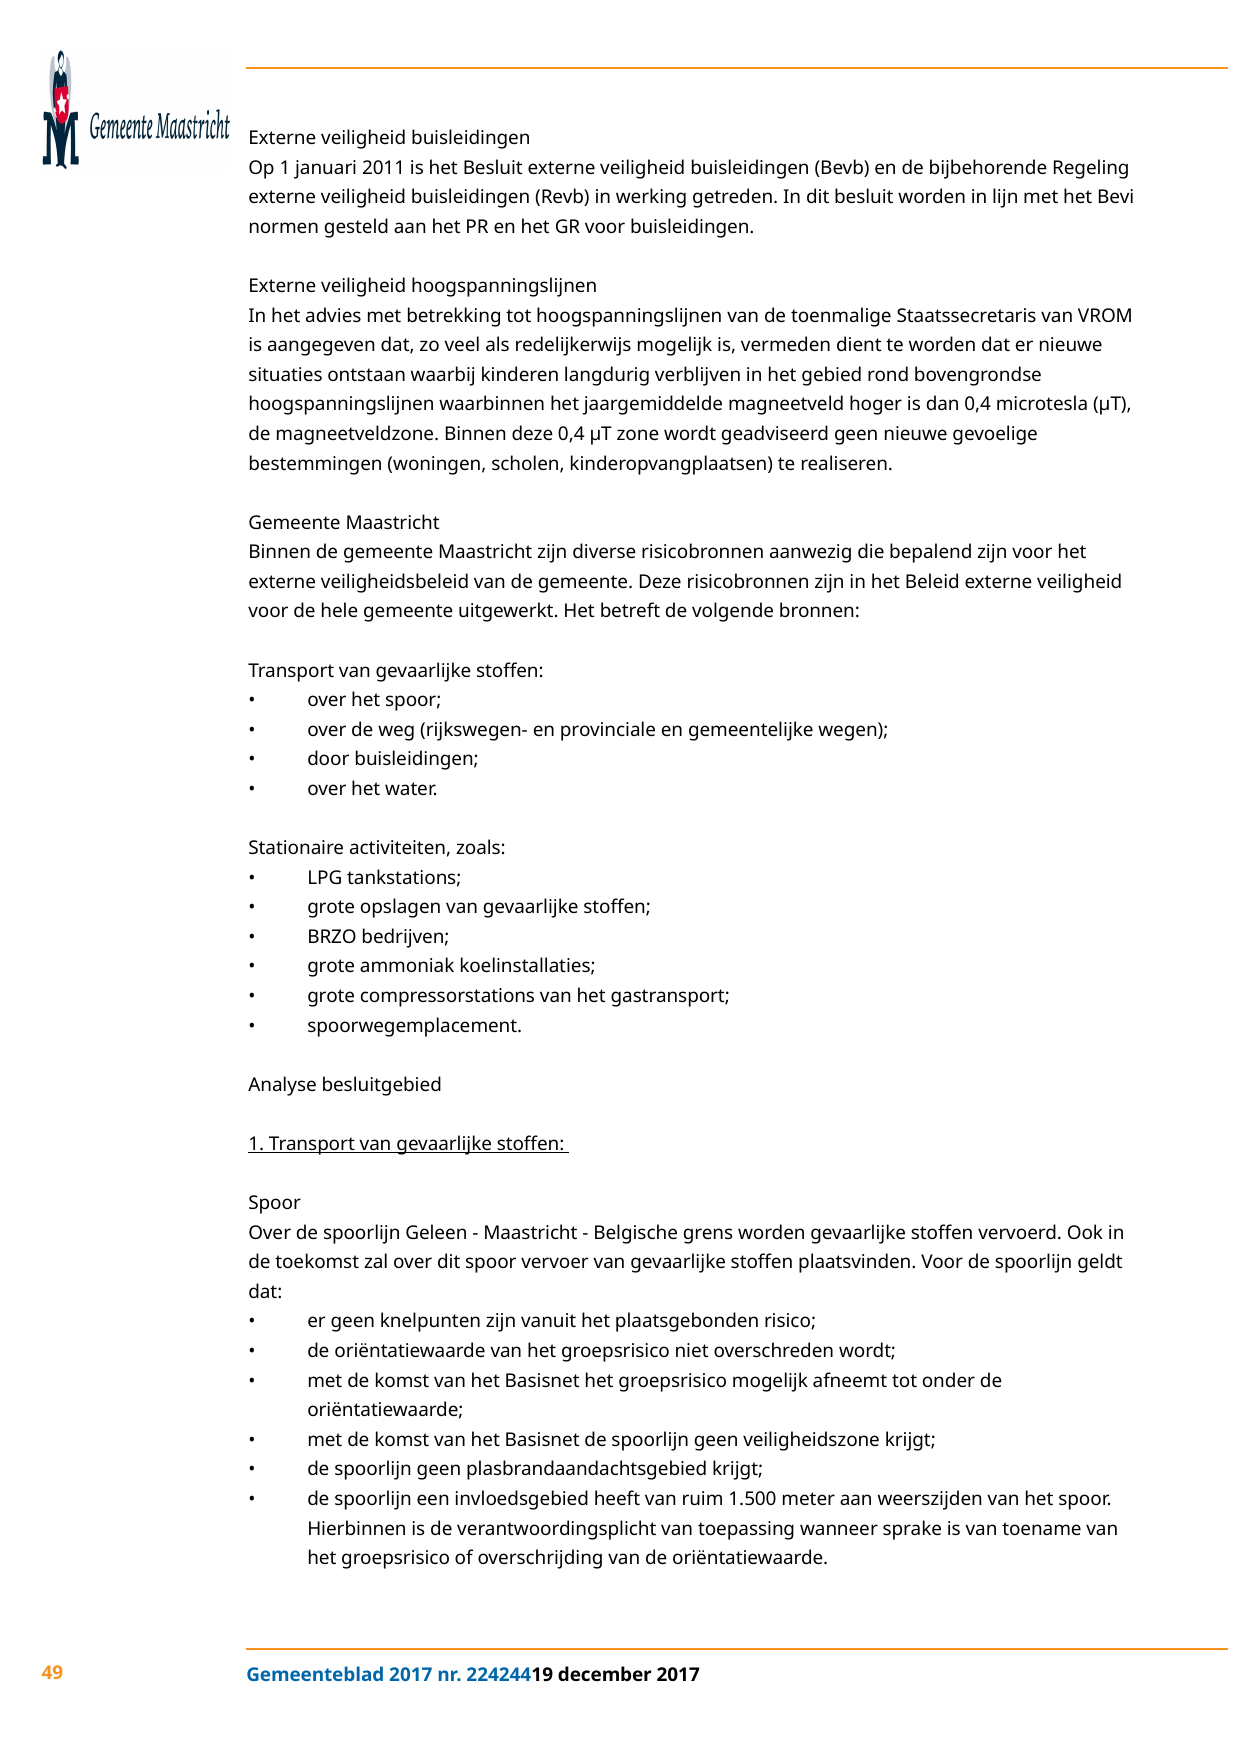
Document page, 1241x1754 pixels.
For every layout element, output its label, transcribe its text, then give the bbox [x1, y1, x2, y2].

text Gemeente Maastricht [248, 509, 1152, 535]
list BRZO bedrijven; [248, 923, 1152, 949]
text Transport van gevaarlijke stoffen: [248, 657, 1152, 683]
list over het water. [248, 775, 1152, 801]
list over het spoor; [248, 686, 1152, 712]
list er geen knelpunten zijn vanuit het plaatsgebonden risico; [248, 1308, 1152, 1333]
list spoorwegemplacement. [248, 1012, 1152, 1038]
picture [41, 47, 231, 172]
list de spoorlijn een invloedsgebied heeft van ruim 1.500 meter aan weerszijden van het spoor. Hierbinnen is de verantwoordingsplicht van toepassing wanneer sprake is van toename van het groepsrisico of overschrijding van de oriëntatiewaarde. [248, 1485, 1152, 1570]
list de spoorlijn geen plasbrandaandachtsgebied krijgt; [248, 1456, 1152, 1481]
list grote ammoniak koelinstallaties; [248, 953, 1152, 978]
text Externe veiligheid buisleidingen [248, 124, 1152, 150]
text In het advies met betrekking tot hoogspanningslijnen van de toenmalige Staatssecretaris van VROM is aangegeven dat, zo veel als redelijkerwijs mogelijk is, vermeden dient te worden dat er nieuwe situaties ontstaan waarbij kinderen langdurig verblijven in het gebied rond bovengrondse hoogspanningslijnen waarbinnen het jaargemiddelde magneetveld hoger is dan 0,4 microtesla (µT), de magneetveldzone. Binnen deze 0,4 µT zone wordt geadviseerd geen nieuwe gevoelige bestemmingen (woningen, scholen, kinderopvangplaatsen) te realiseren. [248, 302, 1152, 476]
text 1. Transport van gevaarlijke stoffen: [248, 1130, 1152, 1156]
list door buisleidingen; [248, 746, 1152, 771]
list de oriëntatiewaarde van het groepsrisico niet overschreden wordt; [248, 1337, 1152, 1363]
list grote compressorstations van het gastransport; [248, 982, 1152, 1008]
list LPG tankstations; [248, 864, 1152, 890]
text Op 1 januari 2011 is het Besluit externe veiligheid buisleidingen (Bevb) en de bijbehorende Regeling externe veiligheid buisleidingen (Revb) in werking getreden. In dit besluit worden in lijn met het Bevi normen gesteld aan het PR en het GR voor buisleidingen. [248, 154, 1152, 239]
text Binnen de gemeente Maastricht zijn diverse risicobronnen aanwezig die bepalend zijn voor het externe veiligheidsbeleid van de gemeente. Deze risicobronnen zijn in het Beleid externe veiligheid voor de hele gemeente uitgewerkt. Het betreft de volgende bronnen: [248, 538, 1152, 623]
text Externe veiligheid hoogspanningslijnen [248, 272, 1152, 298]
list grote opslagen van gevaarlijke stoffen; [248, 893, 1152, 919]
text Stationaire activiteiten, zoals: [248, 834, 1152, 860]
text Spoor [248, 1189, 1152, 1215]
list met de komst van het Basisnet de spoorlijn geen veiligheidszone krijgt; [248, 1426, 1152, 1452]
list met de komst van het Basisnet het groepsrisico mogelijk afneemt tot onder de oriëntatiewaarde; [248, 1367, 1152, 1422]
text Analyse besluitgebied [248, 1071, 1152, 1097]
list over de weg (rijkswegen- en provinciale en gemeentelijke wegen); [248, 716, 1152, 742]
text Over de spoorlijn Geleen - Maastricht - Belgische grens worden gevaarlijke stoffen vervoerd. Ook in de toekomst zal over dit spoor vervoer van gevaarlijke stoffen plaatsvinden. Voor de spoorlijn geldt dat: [248, 1219, 1152, 1304]
